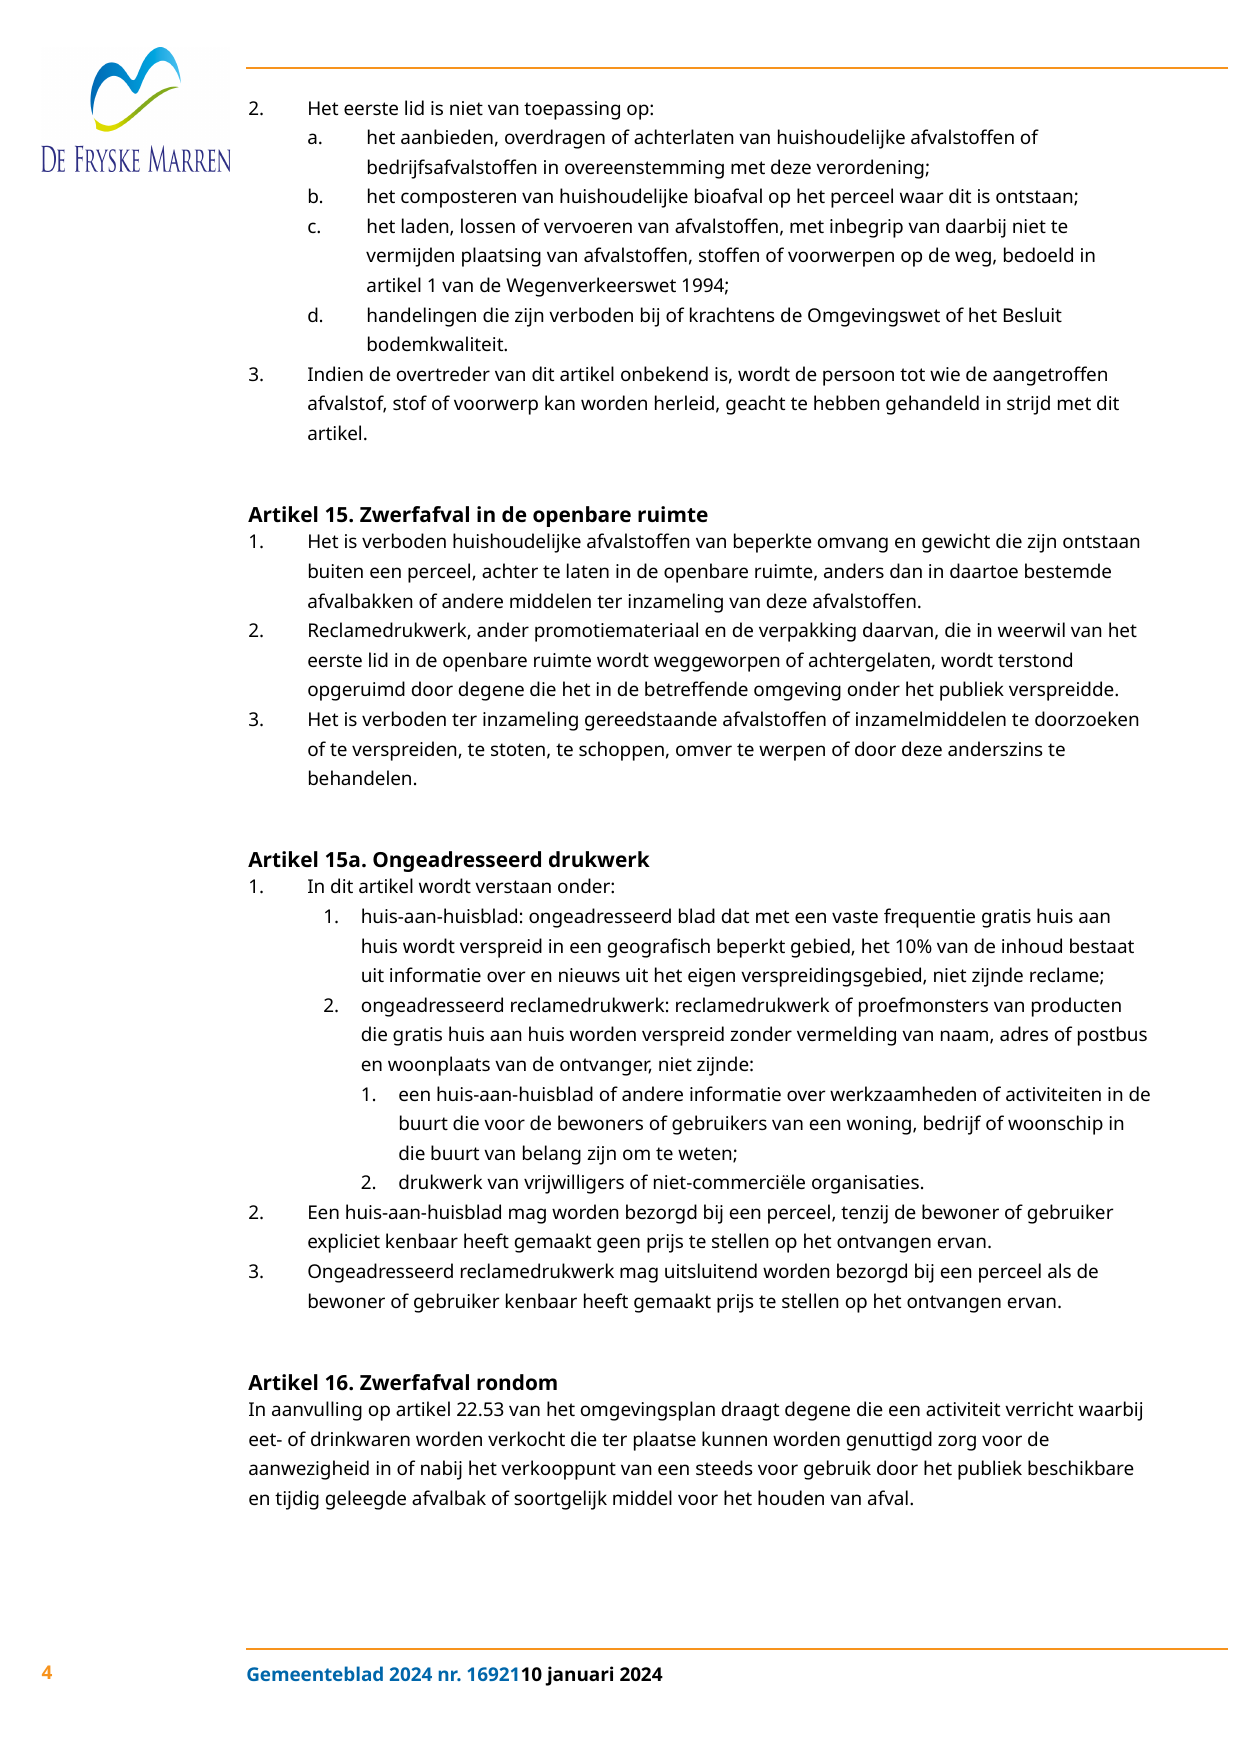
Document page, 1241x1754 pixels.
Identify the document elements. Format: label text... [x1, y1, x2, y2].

list Het eerste lid is niet van toepassing op: [248, 95, 1152, 121]
list handelingen die zijn verboden bij of krachtens de Omgevingswet of het Besluit bodemkwaliteit. [307, 302, 1152, 357]
list huis-aan-huisblad: ongeadresseerd blad dat met een vaste frequentie gratis huis aan huis wordt verspreid in een geografisch beperkt gebied, het 10% van de inhoud bestaat uit informatie over en nieuws uit het eigen verspreidingsgebied, niet zijnde reclame; [323, 903, 1152, 988]
list In dit artikel wordt verstaan onder: [248, 874, 1152, 899]
list Een huis-aan-huisblad mag worden bezorgd bij een perceel, tenzij de bewoner of gebruiker expliciet kenbaar heeft gemaakt geen prijs te stellen op het ontvangen ervan. [248, 1199, 1152, 1254]
list het composteren van huishoudelijke bioafval op het perceel waar dit is ontstaan; [307, 183, 1152, 209]
list drukwerk van vrijwilligers of niet-commerciële organisaties. [361, 1169, 1152, 1195]
list het laden, lossen of vervoeren van afvalstoffen, met inbegrip van daarbij niet te vermijden plaatsing van afvalstoffen, stoffen of voorwerpen op de weg, bedoeld in artikel 1 van de Wegenverkeerswet 1994; [307, 213, 1152, 298]
list het aanbieden, overdragen of achterlaten van huishoudelijke afvalstoffen of bedrijfsafvalstoffen in overeenstemming met deze verordening; [307, 124, 1152, 180]
text Artikel 15. Zwerfafval in de openbare ruimte [248, 500, 1152, 529]
list Reclamedrukwerk, ander promotiemateriaal en de verpakking daarvan, die in weerwil van het eerste lid in de openbare ruimte wordt weggeworpen of achtergelaten, wordt terstond opgeruimd door degene die het in de betreffende omgeving onder het publiek verspreidde. [248, 617, 1152, 702]
list Het is verboden ter inzameling gereedstaande afvalstoffen of inzamelmiddelen te doorzoeken of te verspreiden, te stoten, te schoppen, omver te werpen of door deze anderszins te behandelen. [248, 706, 1152, 791]
list een huis-aan-huisblad of andere informatie over werkzaamheden of activiteiten in de buurt die voor de bewoners of gebruikers van een woning, bedrijf of woonschip in die buurt van belang zijn om te weten; [361, 1081, 1152, 1166]
text In aanvulling op artikel 22.53 van het omgevingsplan draagt degene die een activiteit verricht waarbij eet- of drinkwaren worden verkocht die ter plaatse kunnen worden genuttigd zorg voor de aanwezigheid in of nabij het verkooppunt van een steeds voor gebruik door het publiek beschikbare en tijdig geleegde afvalbak of soortgelijk middel voor het houden van afval. [248, 1396, 1152, 1511]
text Artikel 15a. Ongeadresseerd drukwerk [248, 845, 1152, 874]
list Indien de overtreder van dit artikel onbekend is, wordt de persoon tot wie de aangetroffen afvalstof, stof of voorwerp kan worden herleid, geacht te hebben gehandeld in strijd met dit artikel. [248, 361, 1152, 446]
list Het is verboden huishoudelijke afvalstoffen van beperkte omvang en gewicht die zijn ontstaan buiten een perceel, achter te laten in de openbare ruimte, anders dan in daartoe bestemde afvalbakken of andere middelen ter inzameling van deze afvalstoffen. [248, 529, 1152, 613]
text Artikel 16. Zwerfafval rondom [248, 1368, 1152, 1396]
list ongeadresseerd reclamedrukwerk: reclamedrukwerk of proefmonsters van producten die gratis huis aan huis worden verspreid zonder vermelding van naam, adres of postbus en woonplaats van de ontvanger, niet zijnde: [323, 992, 1152, 1077]
picture [41, 47, 231, 172]
list Ongeadresseerd reclamedrukwerk mag uitsluitend worden bezorgd bij een perceel als de bewoner of gebruiker kenbaar heeft gemaakt prijs te stellen op het ontvangen ervan. [248, 1258, 1152, 1314]
